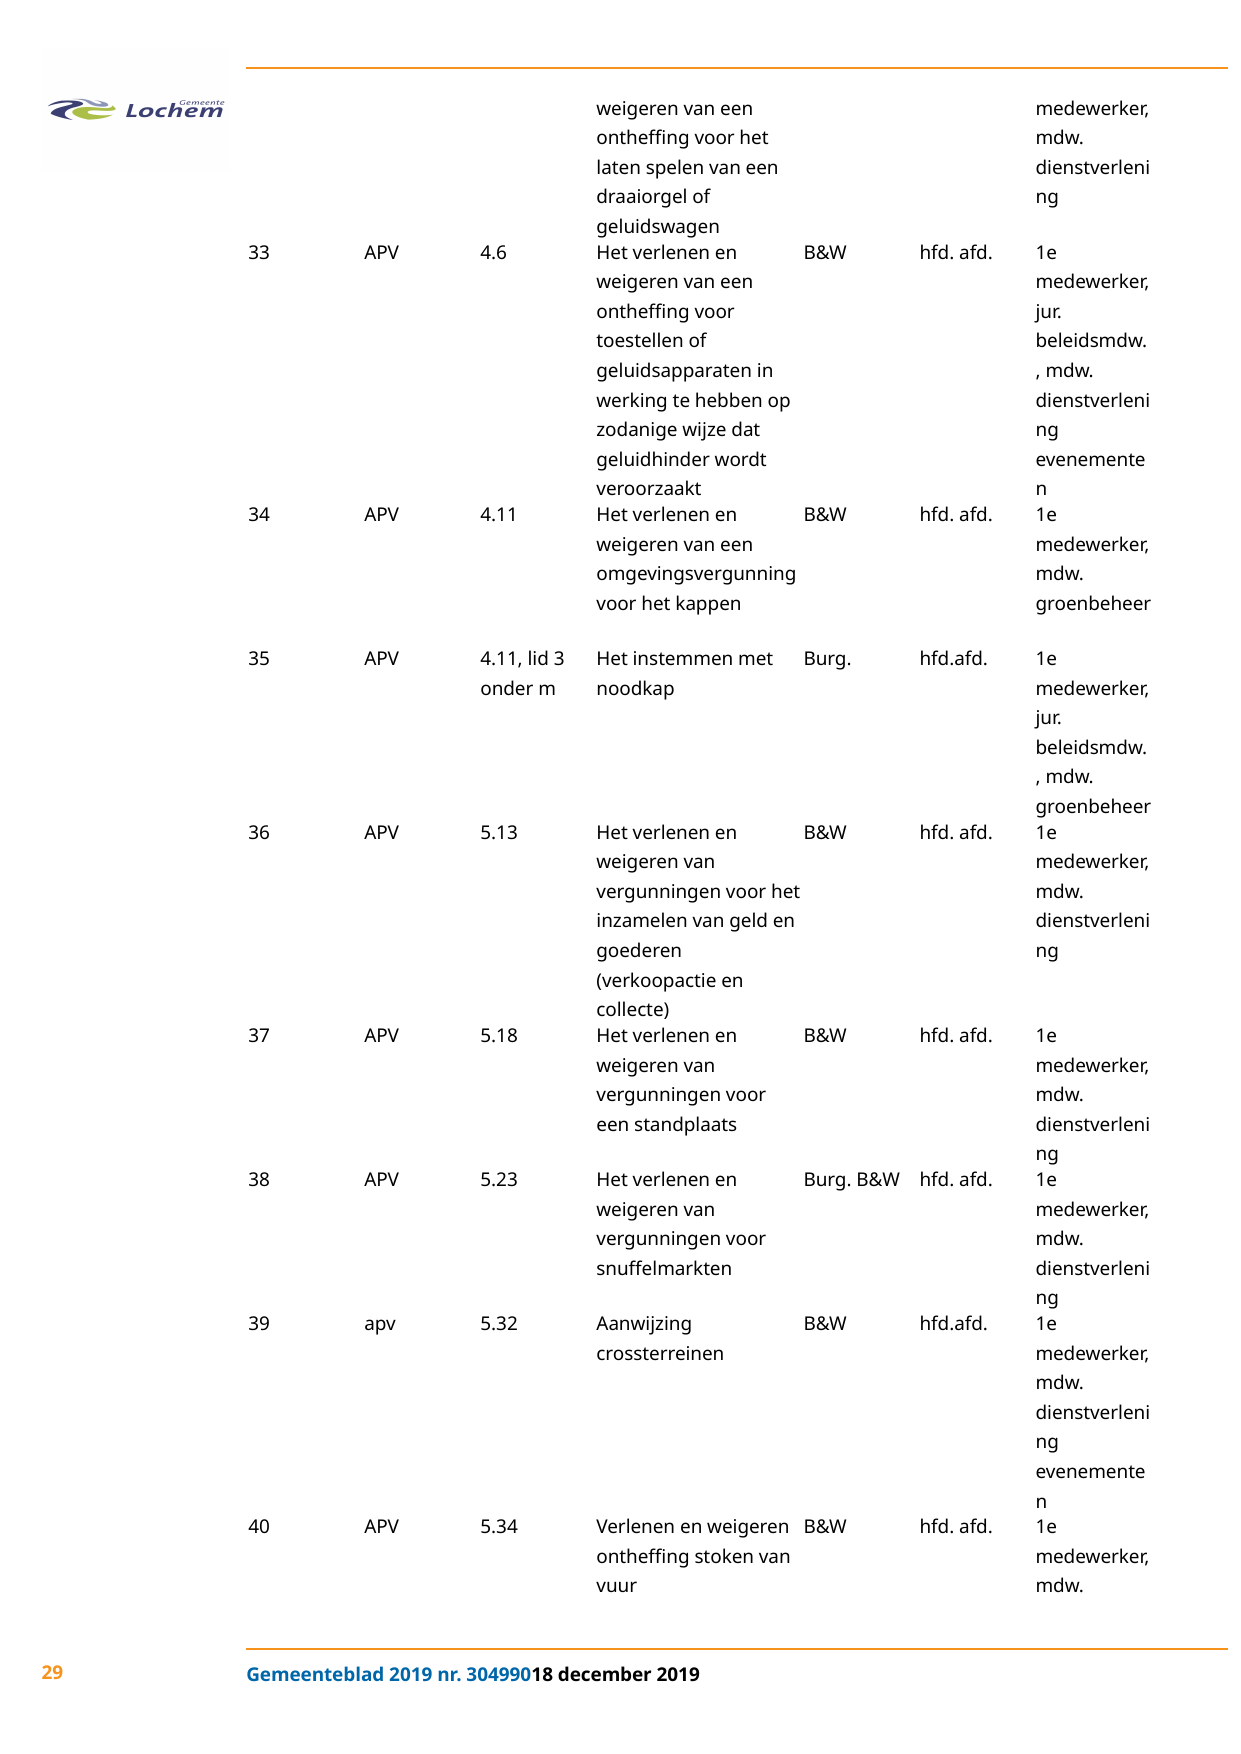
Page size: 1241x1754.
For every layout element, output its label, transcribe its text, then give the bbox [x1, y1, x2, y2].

table_cell 40 [248, 1514, 364, 1598]
table_cell 4.11, lid 3 onder m [480, 645, 596, 819]
table_cell apv [364, 1310, 480, 1513]
table_cell medewerker, mdw. dienstverlening [1035, 95, 1152, 239]
table_cell Het verlenen en weigeren van een ontheffing voor toestellen of geluidsapparaten in werking te hebben op zodanige wijze dat geluidhinder wordt veroorzaakt [596, 239, 803, 501]
table_cell B&W [803, 239, 919, 501]
table_cell 1e medewerker, jur. beleidsmdw., mdw. dienstverlening evenementen [1035, 239, 1152, 501]
table_cell B&W [803, 819, 919, 1022]
table_cell 36 [248, 819, 364, 1022]
table_cell 5.18 [480, 1022, 596, 1166]
table_cell hfd. afd. [919, 1166, 1035, 1310]
table_cell Burg. [803, 645, 919, 819]
table_cell 35 [248, 645, 364, 819]
table_cell APV [364, 1022, 480, 1166]
table_cell APV [364, 239, 480, 501]
table_cell Verlenen en weigeren ontheffing stoken van vuur [596, 1514, 803, 1598]
picture [41, 47, 231, 172]
table_cell Aanwijzing crossterreinen [596, 1310, 803, 1513]
table_cell [364, 95, 480, 239]
table_cell Burg. B&W [803, 1166, 919, 1310]
table_cell hfd. afd. [919, 501, 1035, 645]
table_cell 5.32 [480, 1310, 596, 1513]
table_cell 4.6 [480, 239, 596, 501]
table_cell Het verlenen en weigeren van vergunningen voor snuffelmarkten [596, 1166, 803, 1310]
table_cell Het verlenen en weigeren van vergunningen voor het inzamelen van geld en goederen (verkoopactie en collecte) [596, 819, 803, 1022]
table_cell B&W [803, 501, 919, 645]
table_cell [803, 95, 919, 239]
table_cell 4.11 [480, 501, 596, 645]
table_cell 5.34 [480, 1514, 596, 1598]
table_cell hfd.afd. [919, 645, 1035, 819]
table_cell 39 [248, 1310, 364, 1513]
table_cell Het instemmen met noodkap [596, 645, 803, 819]
table_cell 37 [248, 1022, 364, 1166]
table_cell APV [364, 1166, 480, 1310]
table_cell B&W [803, 1310, 919, 1513]
table_cell weigeren van een ontheffing voor het laten spelen van een draaiorgel of geluidswagen [596, 95, 803, 239]
table_cell hfd. afd. [919, 239, 1035, 501]
table_cell APV [364, 819, 480, 1022]
table_cell 5.23 [480, 1166, 596, 1310]
table_cell 1e medewerker, mdw. [1035, 1514, 1152, 1598]
table_cell 1e medewerker, mdw. dienstverlening evenementen [1035, 1310, 1152, 1513]
table_cell 1e medewerker, mdw. dienstverlening [1035, 819, 1152, 1022]
table_cell 1e medewerker, jur. beleidsmdw., mdw. groenbeheer [1035, 645, 1152, 819]
table_cell hfd.afd. [919, 1310, 1035, 1513]
table_cell [248, 95, 364, 239]
table_cell APV [364, 501, 480, 645]
table_cell hfd. afd. [919, 819, 1035, 1022]
table_cell [480, 95, 596, 239]
table_cell 34 [248, 501, 364, 645]
table_cell hfd. afd. [919, 1514, 1035, 1598]
table_cell 5.13 [480, 819, 596, 1022]
table_cell [919, 95, 1035, 239]
table_cell Het verlenen en weigeren van een omgevingsvergunning voor het kappen [596, 501, 803, 645]
table_cell B&W [803, 1022, 919, 1166]
table_cell 1e medewerker, mdw. groenbeheer [1035, 501, 1152, 645]
table_cell hfd. afd. [919, 1022, 1035, 1166]
table_cell 38 [248, 1166, 364, 1310]
table_cell APV [364, 645, 480, 819]
table_cell 33 [248, 239, 364, 501]
table_cell B&W [803, 1514, 919, 1598]
table_cell Het verlenen en weigeren van vergunningen voor een standplaats [596, 1022, 803, 1166]
table_cell APV [364, 1514, 480, 1598]
table_cell 1e medewerker, mdw. dienstverlening [1035, 1022, 1152, 1166]
table_cell 1e medewerker, mdw. dienstverlening [1035, 1166, 1152, 1310]
